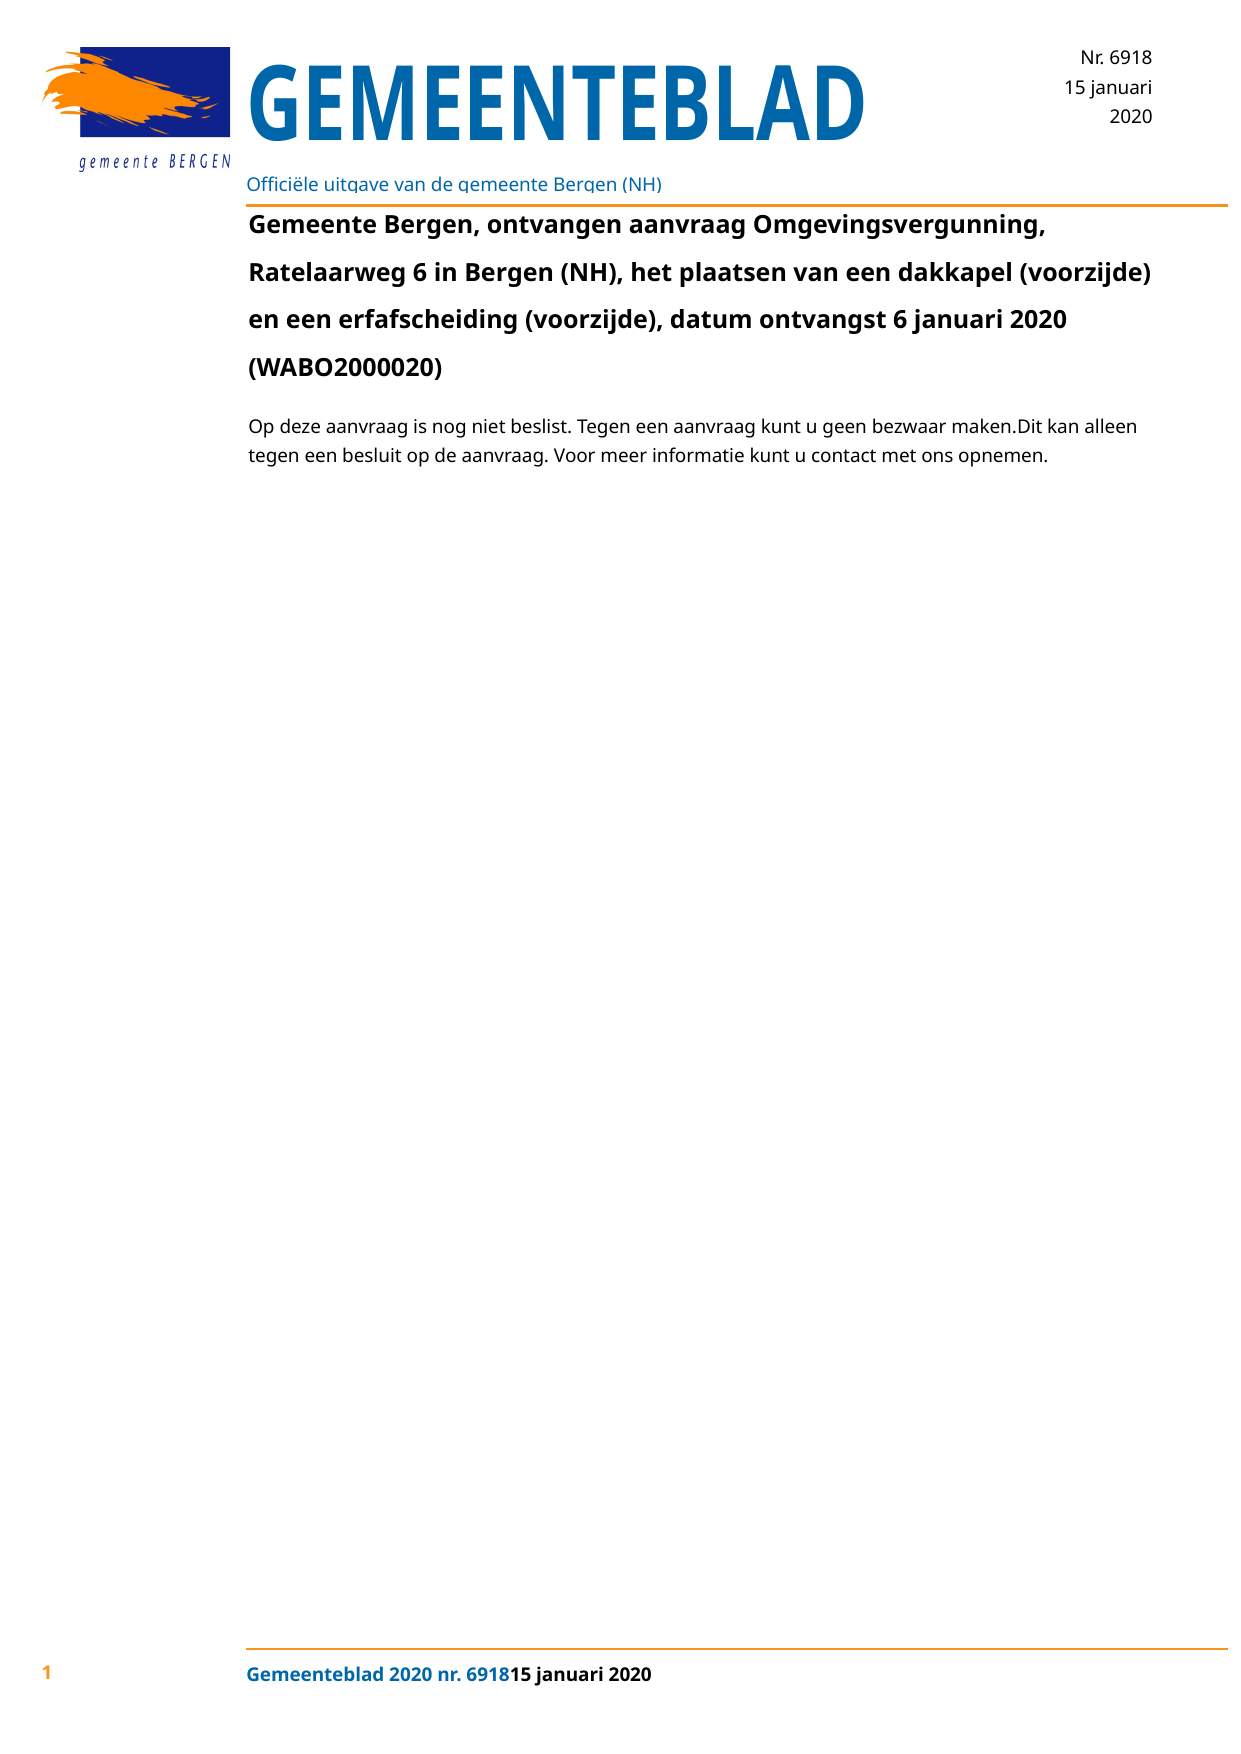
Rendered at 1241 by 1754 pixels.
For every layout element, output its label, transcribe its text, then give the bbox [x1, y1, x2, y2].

picture [41, 47, 231, 172]
text Gemeente Bergen, ontvangen aanvraag Omgevingsvergunning, Ratelaarweg 6 in Bergen (NH), het plaatsen van een dakkapel (voorzijde) en een erfafscheiding (voorzijde), datum ontvangst 6 januari 2020 (WABO2000020) [248, 207, 1152, 384]
text Op deze aanvraag is nog niet beslist. Tegen een aanvraag kunt u geen bezwaar maken.Dit kan alleen tegen een besluit op de aanvraag. Voor meer informatie kunt u contact met ons opnemen. [248, 413, 1152, 468]
